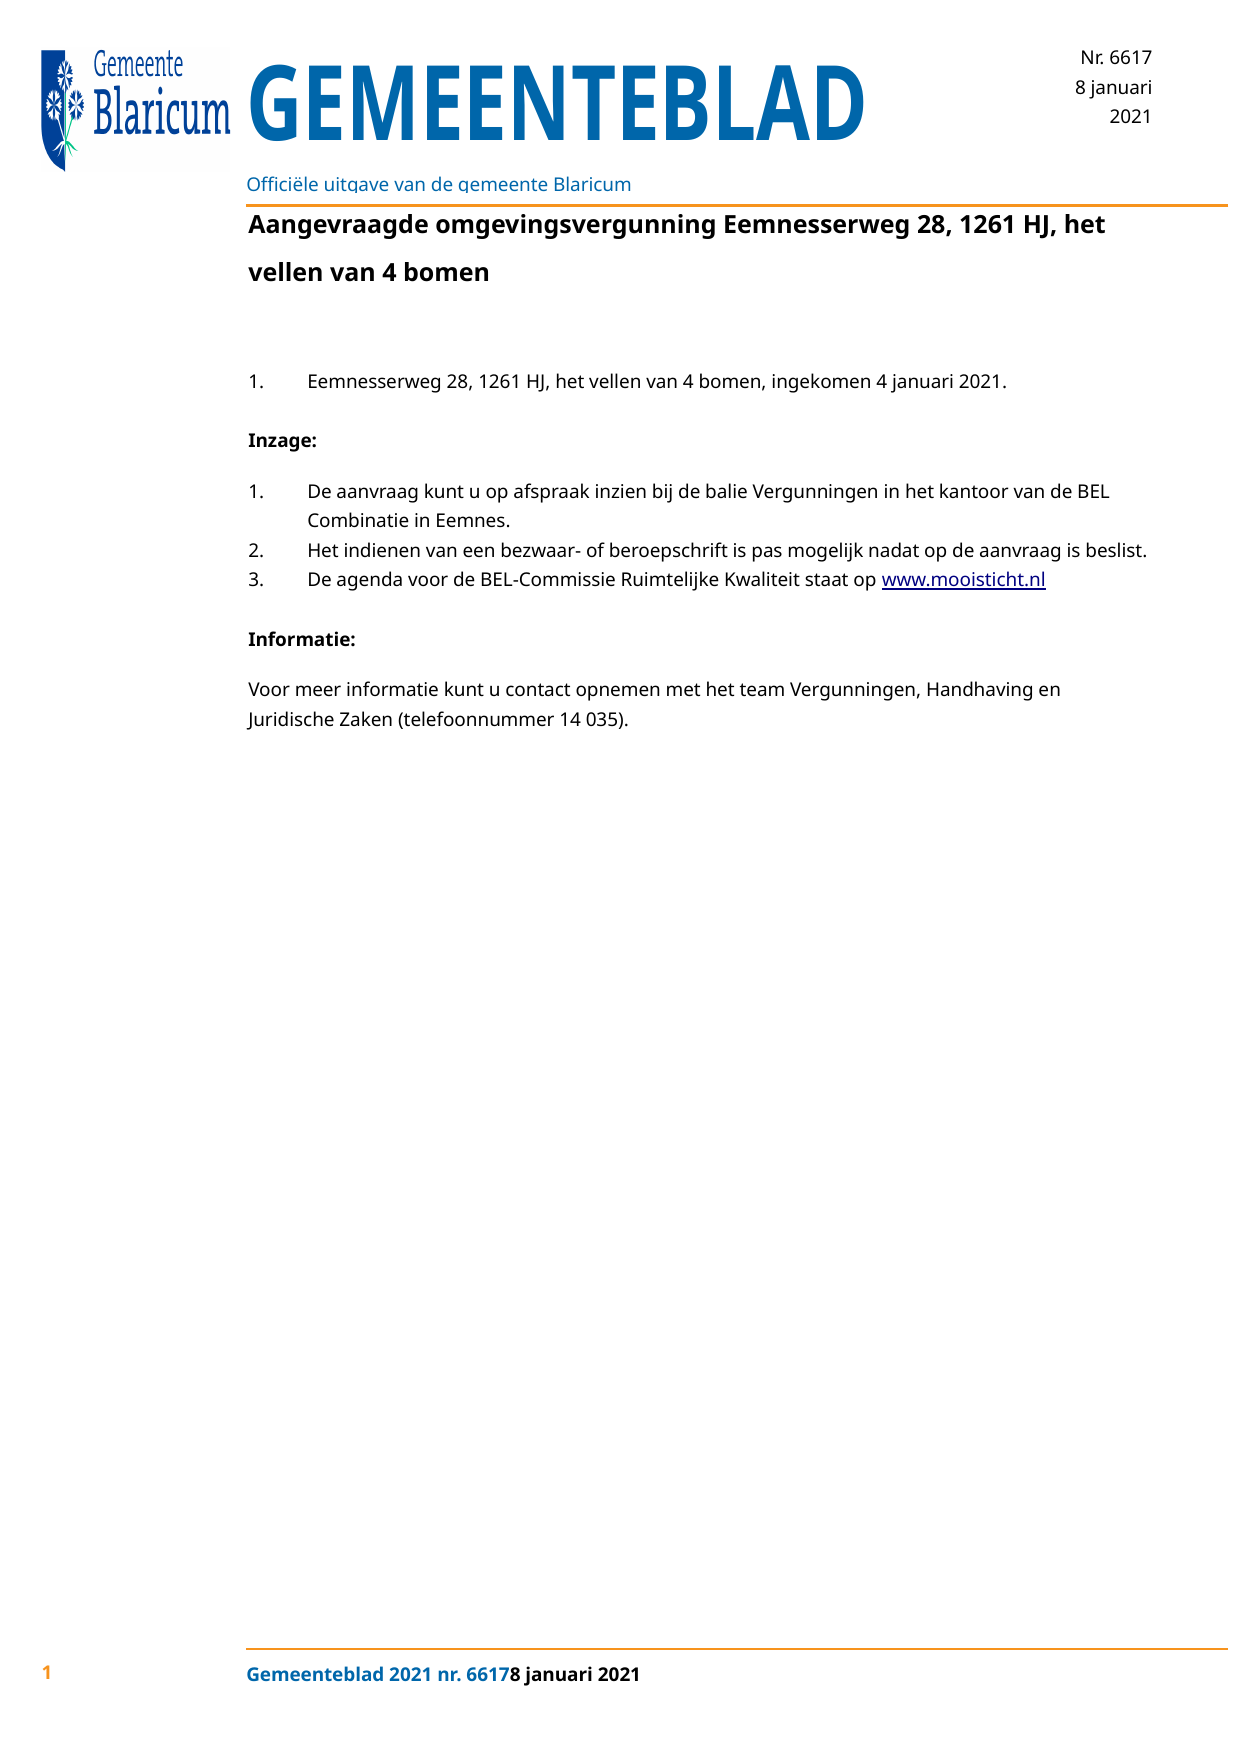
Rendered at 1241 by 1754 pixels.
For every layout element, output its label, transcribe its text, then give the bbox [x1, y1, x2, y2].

text Inzage: [248, 427, 1152, 453]
text Informatie: [248, 626, 1152, 652]
picture [41, 47, 231, 172]
list Eemnesserweg 28, 1261 HJ, het vellen van 4 bomen, ingekomen 4 januari 2021. [248, 368, 1152, 394]
list De aanvraag kunt u op afspraak inzien bij de balie Vergunningen in het kantoor van de BEL Combinatie in Eemnes. [248, 478, 1152, 533]
text Voor meer informatie kunt u contact opnemen met het team Vergunningen, Handhaving en Juridische Zaken (telefoonnummer 14 035). [248, 676, 1152, 732]
text Aangevraagde omgevingsvergunning Eemnesserweg 28, 1261 HJ, het vellen van 4 bomen [248, 207, 1152, 288]
list De agenda voor de BEL-Commissie Ruimtelijke Kwaliteit staat op www.mooisticht.nl [248, 567, 1152, 592]
list Het indienen van een bezwaar- of beroepschrift is pas mogelijk nadat op de aanvraag is beslist. [248, 537, 1152, 563]
